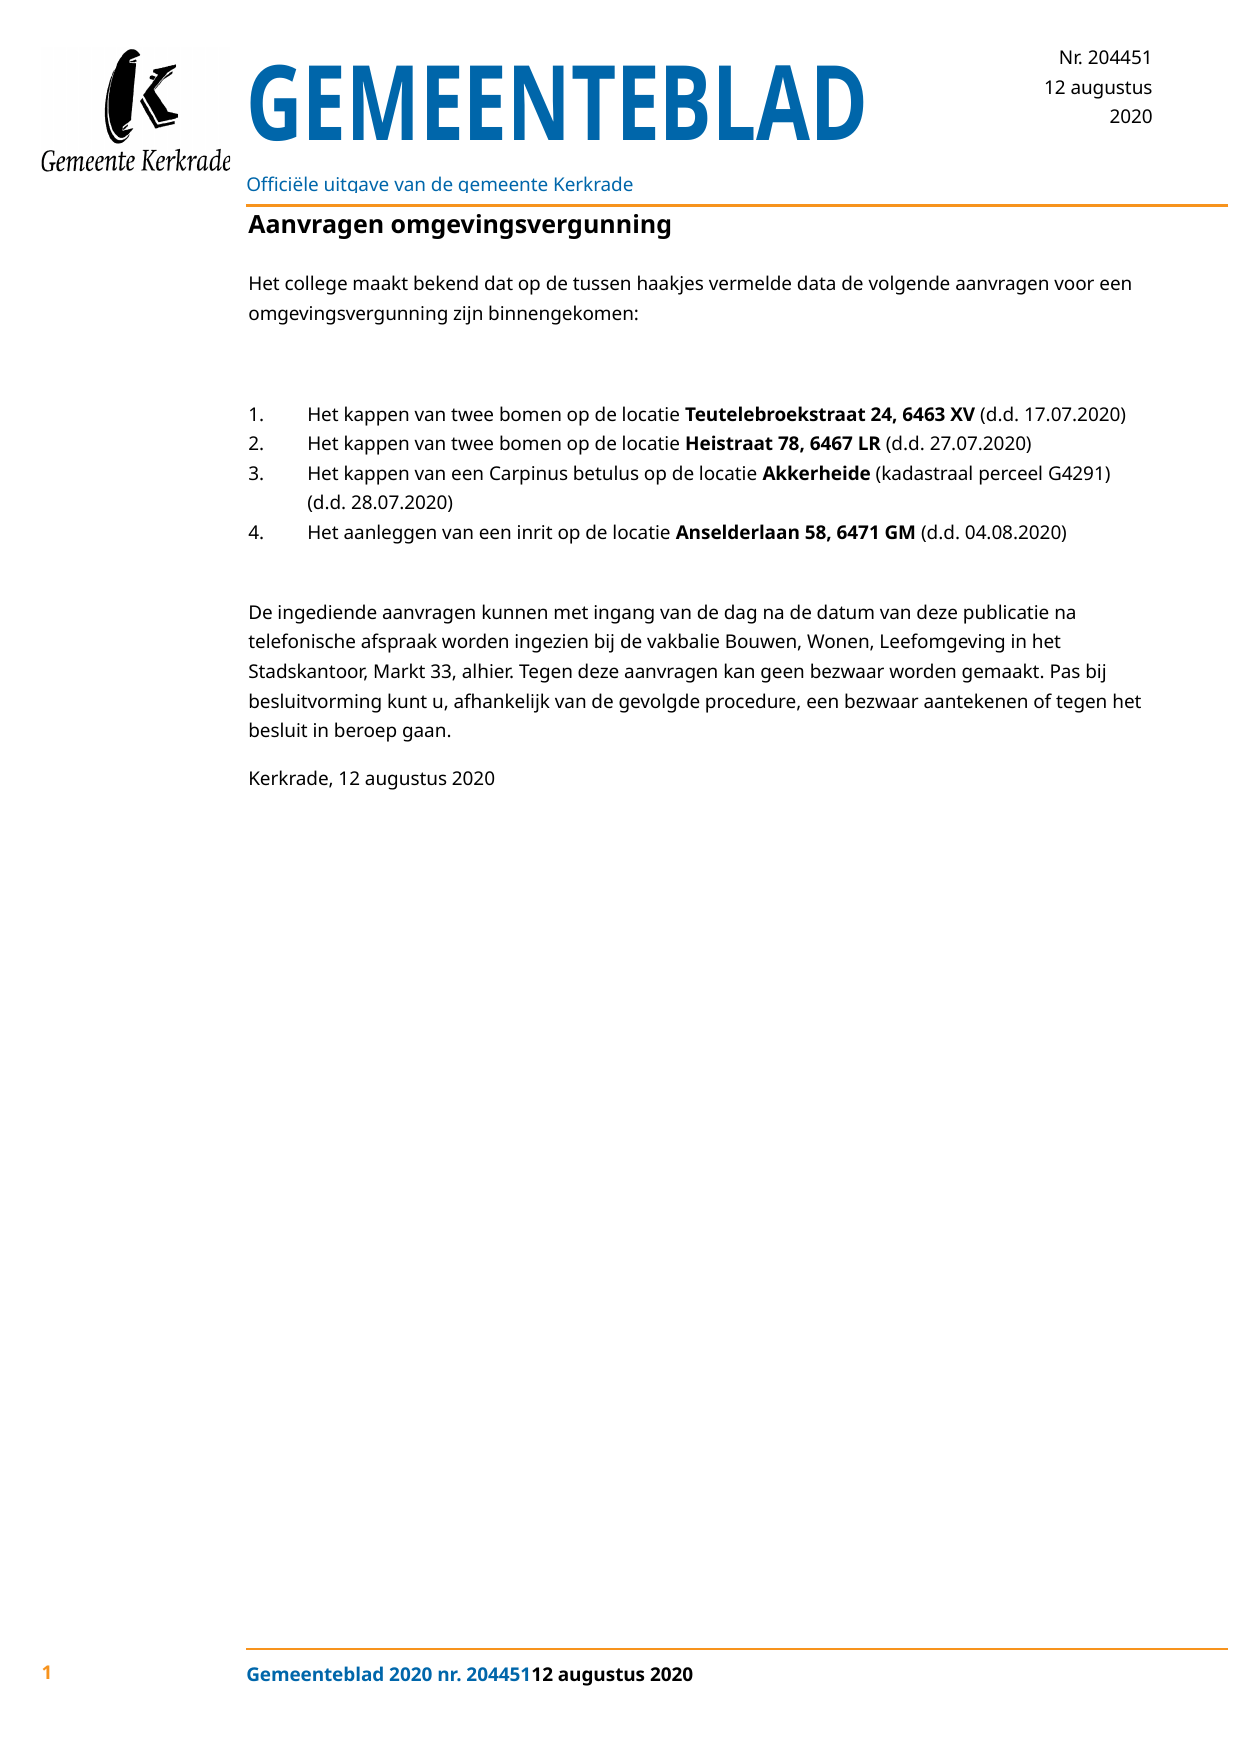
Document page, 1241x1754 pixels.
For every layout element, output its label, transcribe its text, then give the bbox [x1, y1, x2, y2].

list Het kappen van twee bomen op de locatie Heistraat 78, 6467 LR (d.d. 27.07.2020) [248, 430, 1152, 456]
text Aanvragen omgevingsvergunning [248, 207, 1152, 241]
list Het aanleggen van een inrit op de locatie Anselderlaan 58, 6471 GM (d.d. 04.08.2020) [248, 519, 1152, 545]
picture [41, 47, 231, 172]
list Het kappen van twee bomen op de locatie Teutelebroekstraat 24, 6463 XV (d.d. 17.07.2020) [248, 401, 1152, 426]
text Het college maakt bekend dat op de tussen haakjes vermelde data de volgende aanvragen voor een omgevingsvergunning zijn binnengekomen: [248, 270, 1152, 326]
text Kerkrade, 12 augustus 2020 [248, 765, 1152, 791]
list Het kappen van een Carpinus betulus op de locatie Akkerheide (kadastraal perceel G4291) (d.d. 28.07.2020) [248, 460, 1152, 515]
text De ingediende aanvragen kunnen met ingang van de dag na de datum van deze publicatie na telefonische afspraak worden ingezien bij de vakbalie Bouwen, Wonen, Leefomgeving in het Stadskantoor, Markt 33, alhier. Tegen deze aanvragen kan geen bezwaar worden gemaakt. Pas bij besluitvorming kunt u, afhankelijk van de gevolgde procedure, een bezwaar aantekenen of tegen het besluit in beroep gaan. [248, 599, 1152, 743]
